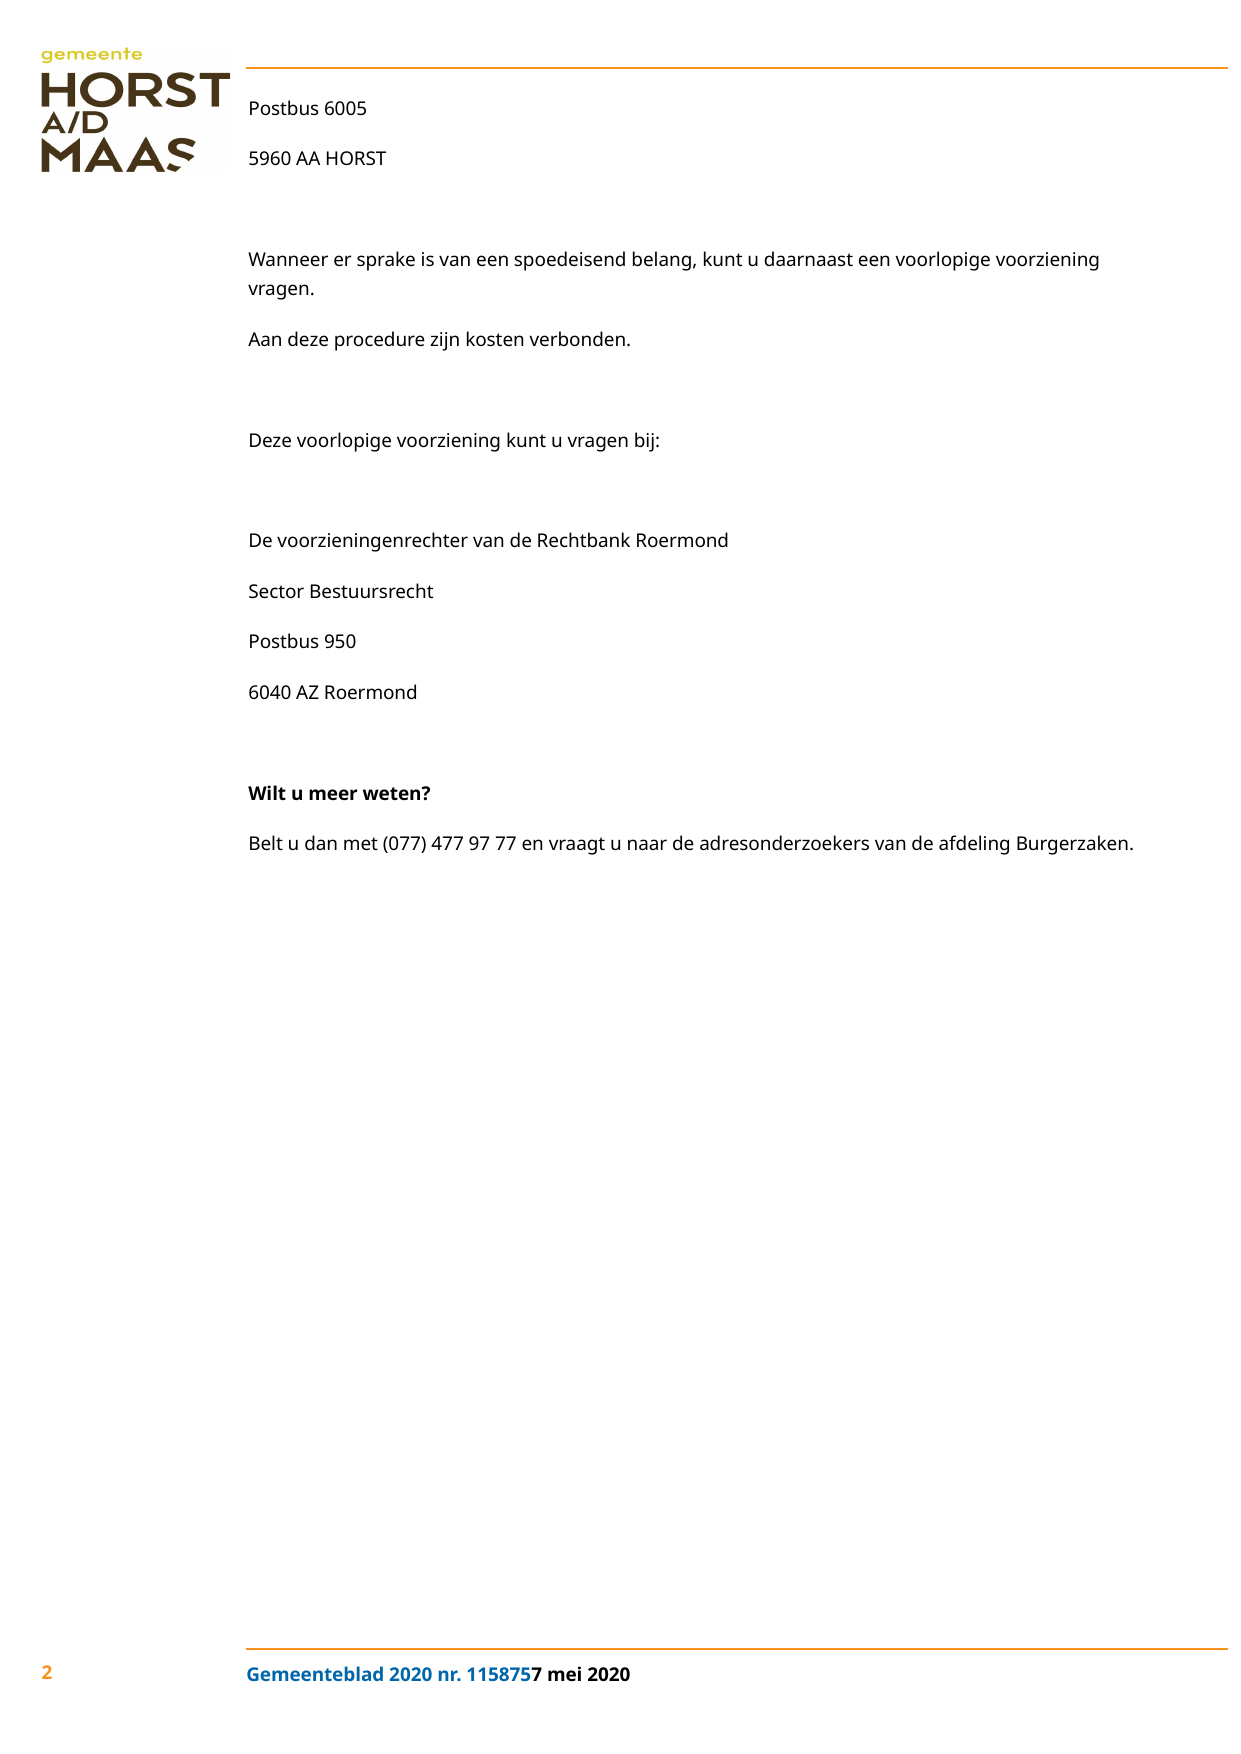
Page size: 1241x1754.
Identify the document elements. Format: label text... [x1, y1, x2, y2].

text Deze voorlopige voorziening kunt u vragen bij: [248, 427, 1152, 453]
text Sector Bestuursrecht [248, 578, 1152, 604]
text Wanneer er sprake is van een spoedeisend belang, kunt u daarnaast een voorlopige voorziening vragen. [248, 246, 1152, 301]
text 6040 AZ Roermond [248, 679, 1152, 705]
text Postbus 950 [248, 628, 1152, 654]
picture [41, 47, 231, 172]
text Postbus 6005 [248, 95, 1152, 121]
text De voorzieningenrechter van de Rechtbank Roermond [248, 528, 1152, 553]
text Aan deze procedure zijn kosten verbonden. [248, 326, 1152, 352]
text Wilt u meer weten? [248, 780, 1152, 806]
text 5960 AA HORST [248, 145, 1152, 171]
text Belt u dan met (077) 477 97 77 en vraagt u naar de adresonderzoekers van de afdeling Burgerzaken. [248, 830, 1152, 856]
